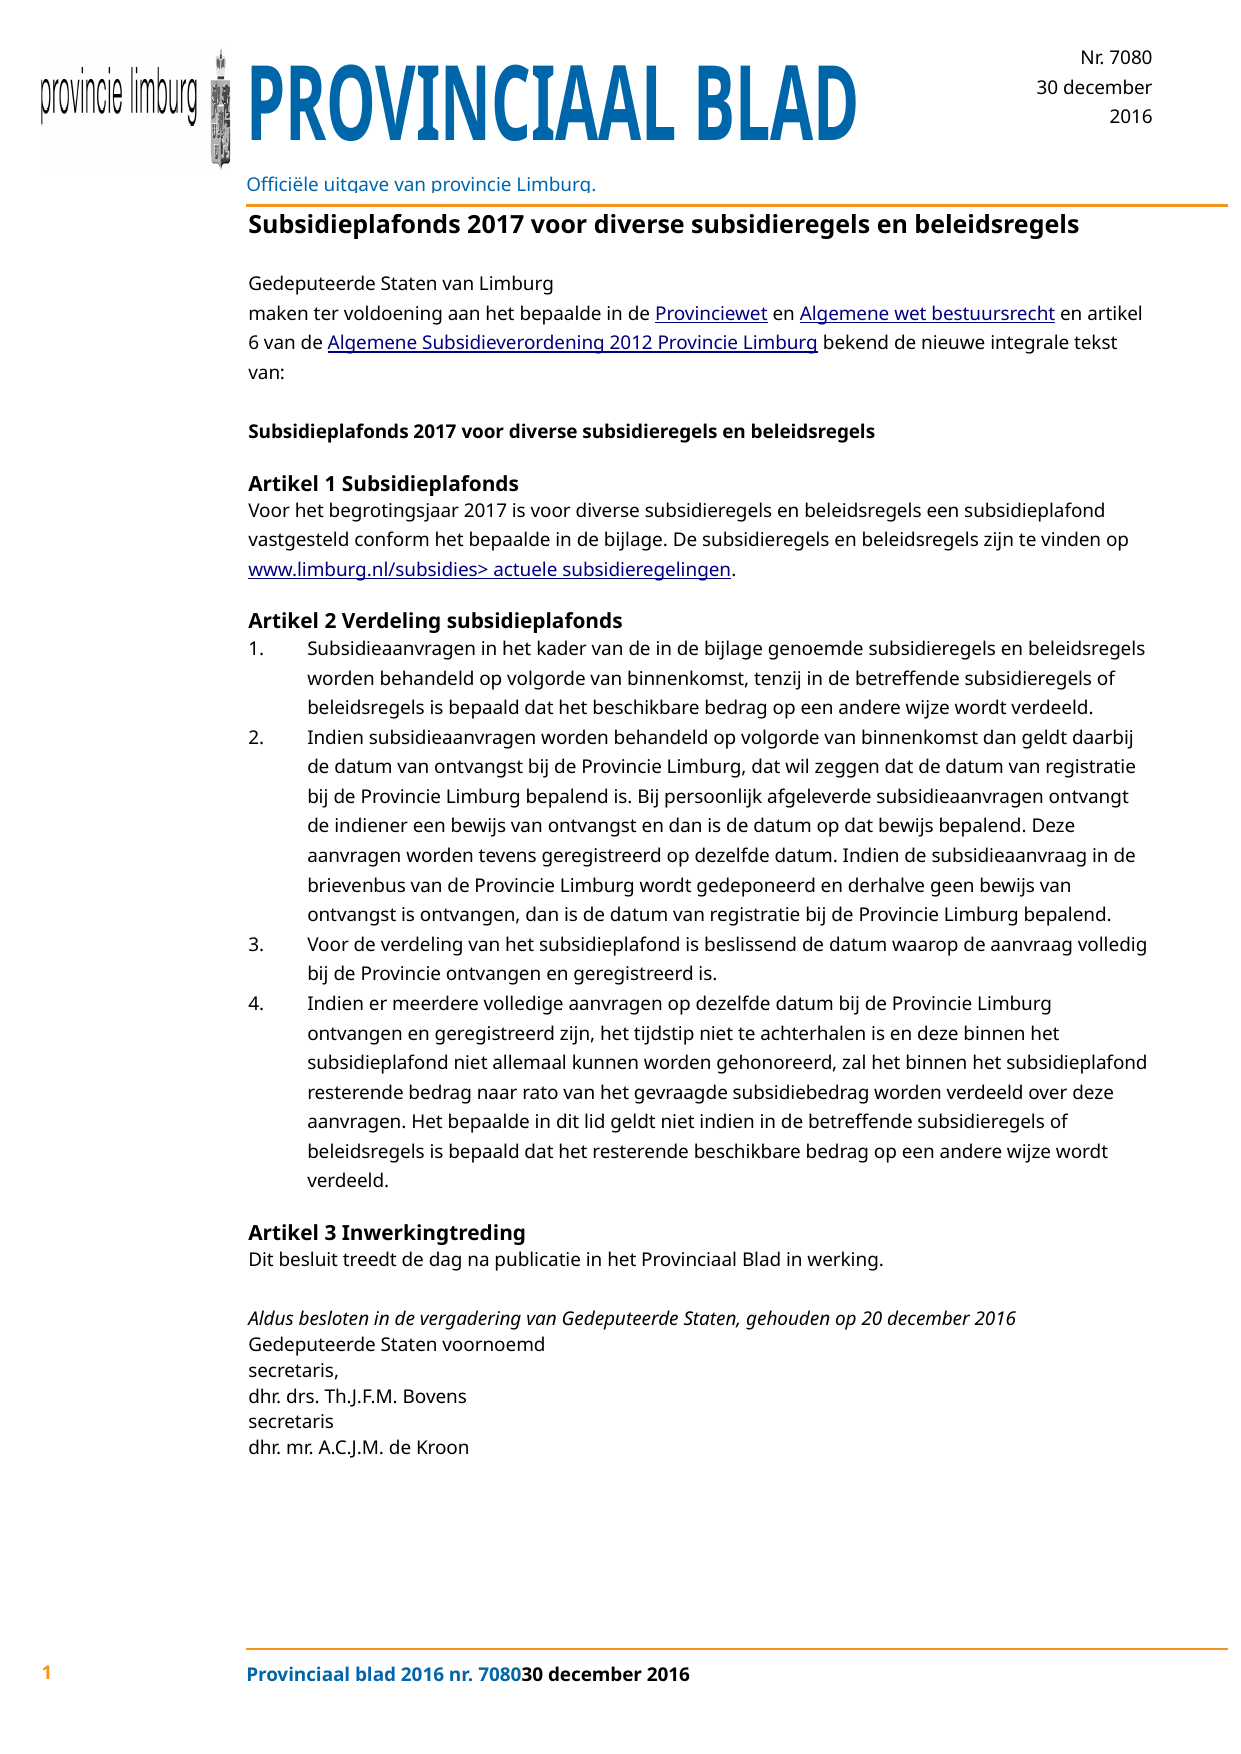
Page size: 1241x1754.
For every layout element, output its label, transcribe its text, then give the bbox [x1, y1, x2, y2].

text Artikel 1 Subsidieplafonds [248, 469, 1152, 497]
text Gedeputeerde Staten voornoemd [248, 1331, 1152, 1357]
picture [41, 47, 231, 172]
text Subsidieplafonds 2017 voor diverse subsidieregels en beleidsregels [248, 418, 1152, 444]
text Artikel 3 Inwerkingtreding [248, 1218, 1152, 1246]
text secretaris [248, 1408, 1152, 1434]
text Subsidieplafonds 2017 voor diverse subsidieregels en beleidsregels [248, 207, 1152, 241]
text Gedeputeerde Staten van Limburg [248, 270, 1152, 296]
text secretaris, [248, 1357, 1152, 1383]
text Aldus besloten in de vergadering van Gedeputeerde Staten, gehouden op 20 december 2016 [248, 1306, 1152, 1331]
list Indien er meerdere volledige aanvragen op dezelfde datum bij de Provincie Limburg ontvangen en geregistreerd zijn, het tijdstip niet te achterhalen is en deze binnen het subsidieplafond niet allemaal kunnen worden gehonoreerd, zal het binnen het subsidieplafond resterende bedrag naar rato van het gevraagde subsidiebedrag worden verdeeld over deze aanvragen. Het bepaalde in dit lid geldt niet indien in de betreffende subsidieregels of beleidsregels is bepaald dat het resterende beschikbare bedrag op een andere wijze wordt verdeeld. [248, 990, 1152, 1193]
text dhr. mr. A.C.J.M. de Kroon [248, 1434, 1152, 1460]
list Subsidieaanvragen in het kader van de in de bijlage genoemde subsidieregels en beleidsregels worden behandeld op volgorde van binnenkomst, tenzij in de betreffende subsidieregels of beleidsregels is bepaald dat het beschikbare bedrag op een andere wijze wordt verdeeld. [248, 635, 1152, 720]
list Indien subsidieaanvragen worden behandeld op volgorde van binnenkomst dan geldt daarbij de datum van ontvangst bij de Provincie Limburg, dat wil zeggen dat de datum van registratie bij de Provincie Limburg bepalend is. Bij persoonlijk afgeleverde subsidieaanvragen ontvangt de indiener een bewijs van ontvangst en dan is de datum op dat bewijs bepalend. Deze aanvragen worden tevens geregistreerd op dezelfde datum. Indien de subsidieaanvraag in de brievenbus van de Provincie Limburg wordt gedeponeerd en derhalve geen bewijs van ontvangst is ontvangen, dan is de datum van registratie bij de Provincie Limburg bepalend. [248, 724, 1152, 927]
text Dit besluit treedt de dag na publicatie in het Provinciaal Blad in werking. [248, 1246, 1152, 1272]
text Artikel 2 Verdeling subsidieplafonds [248, 607, 1152, 635]
list Voor de verdeling van het subsidieplafond is beslissend de datum waarop de aanvraag volledig bij de Provincie ontvangen en geregistreerd is. [248, 931, 1152, 986]
text maken ter voldoening aan het bepaalde in de Provinciewet en Algemene wet bestuursrecht en artikel 6 van de Algemene Subsidieverordening 2012 Provincie Limburg bekend de nieuwe integrale tekst van: [248, 300, 1152, 385]
text Voor het begrotingsjaar 2017 is voor diverse subsidieregels en beleidsregels een subsidieplafond vastgesteld conform het bepaalde in de bijlage. De subsidieregels en beleidsregels zijn te vinden op www.limburg.nl/subsidies> actuele subsidieregelingen. [248, 497, 1152, 582]
text dhr. drs. Th.J.F.M. Bovens [248, 1383, 1152, 1408]
